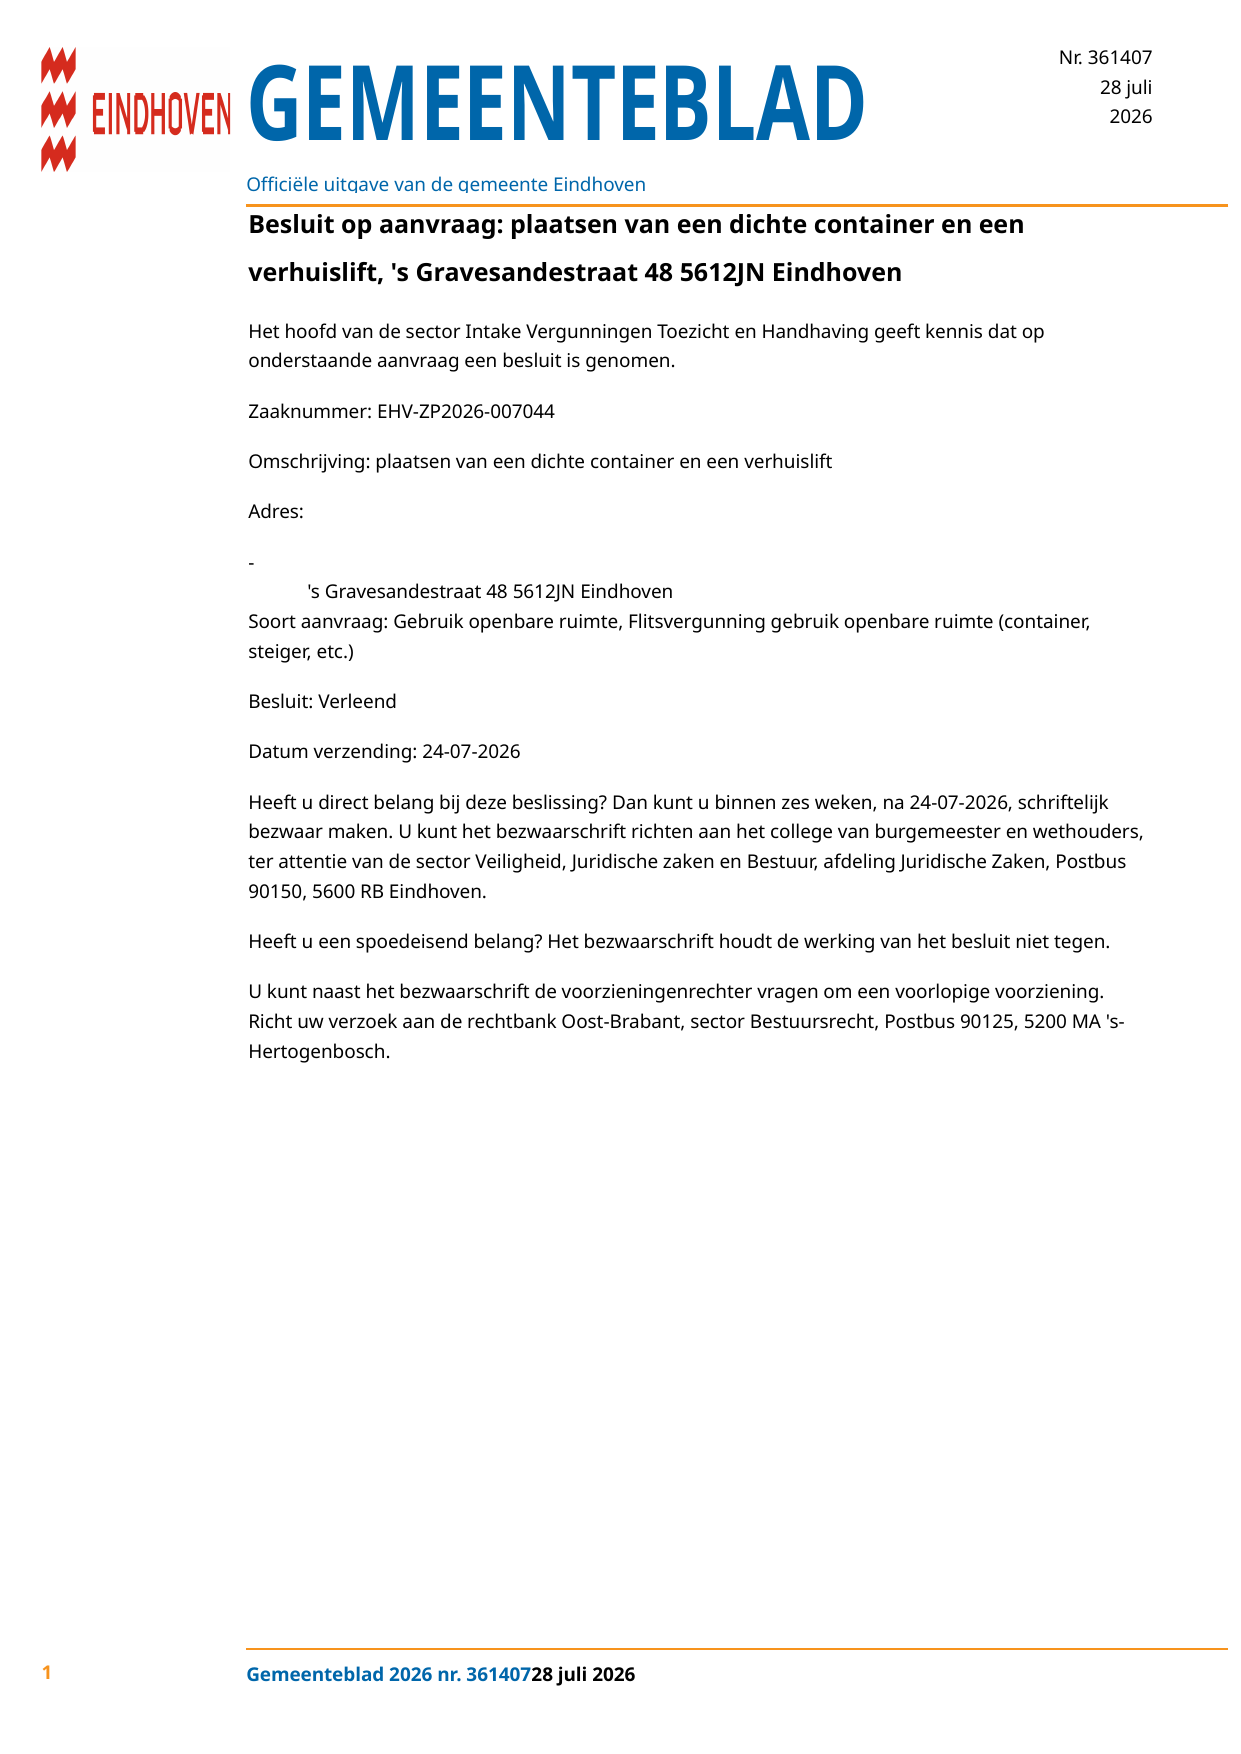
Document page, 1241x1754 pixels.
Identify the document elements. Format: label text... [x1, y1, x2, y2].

text Besluit: Verleend [248, 688, 1152, 714]
text Datum verzending: 24-07-2026 [248, 739, 1152, 764]
text Heeft u direct belang bij deze beslissing? Dan kunt u binnen zes weken, na 24-07-2026, schriftelijk bezwaar maken. U kunt het bezwaarschrift richten aan het college van burgemeester en wethouders, ter attentie van de sector Veiligheid, Juridische zaken en Bestuur, afdeling Juridische Zaken, Postbus 90150, 5600 RB Eindhoven. [248, 789, 1152, 904]
text U kunt naast het bezwaarschrift de voorzieningenrechter vragen om een voorlopige voorziening. Richt uw verzoek aan de rechtbank Oost-Brabant, sector Bestuursrecht, Postbus 90125, 5200 MA 's-Hertogenbosch. [248, 979, 1152, 1064]
text Heeft u een spoedeisend belang? Het bezwaarschrift houdt de werking van het besluit niet tegen. [248, 928, 1152, 954]
text Zaaknummer: EHV-ZP2026-007044 [248, 398, 1152, 424]
text Omschrijving: plaatsen van een dichte container en een verhuislift [248, 448, 1152, 474]
text Soort aanvraag: Gebruik openbare ruimte, Flitsvergunning gebruik openbare ruimte (container, steiger, etc.) [248, 608, 1152, 664]
picture [41, 47, 231, 172]
list 's Gravesandestraat 48 5612JN Eindhoven [248, 579, 1152, 604]
text Adres: [248, 499, 1152, 524]
text Besluit op aanvraag: plaatsen van een dichte container en een verhuislift, 's Gravesandestraat 48 5612JN Eindhoven [248, 207, 1152, 288]
text Het hoofd van de sector Intake Vergunningen Toezicht en Handhaving geeft kennis dat op onderstaande aanvraag een besluit is genomen. [248, 318, 1152, 373]
